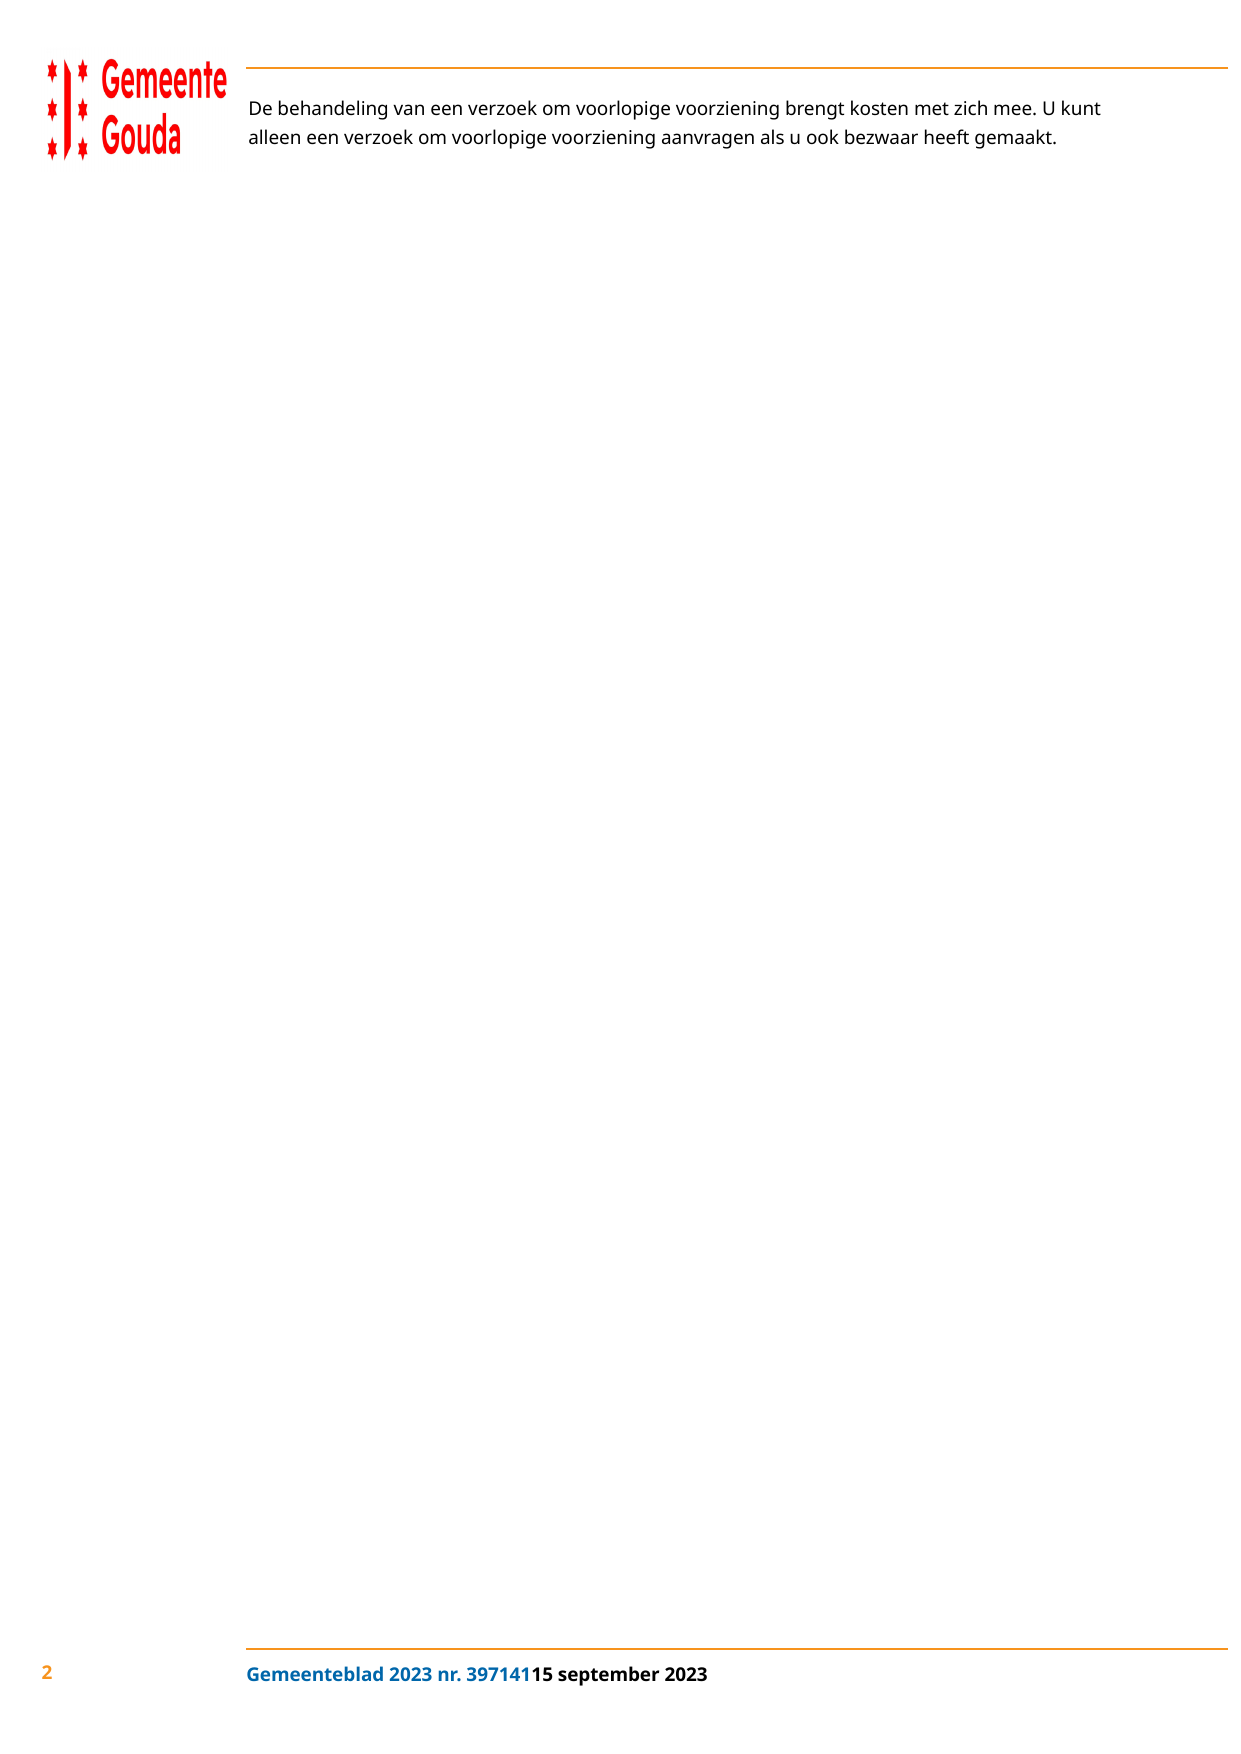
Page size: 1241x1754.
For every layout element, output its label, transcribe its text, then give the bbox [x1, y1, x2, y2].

text De behandeling van een verzoek om voorlopige voorziening brengt kosten met zich mee. U kunt alleen een verzoek om voorlopige voorziening aanvragen als u ook bezwaar heeft gemaakt. [248, 95, 1152, 150]
picture [41, 47, 231, 172]
